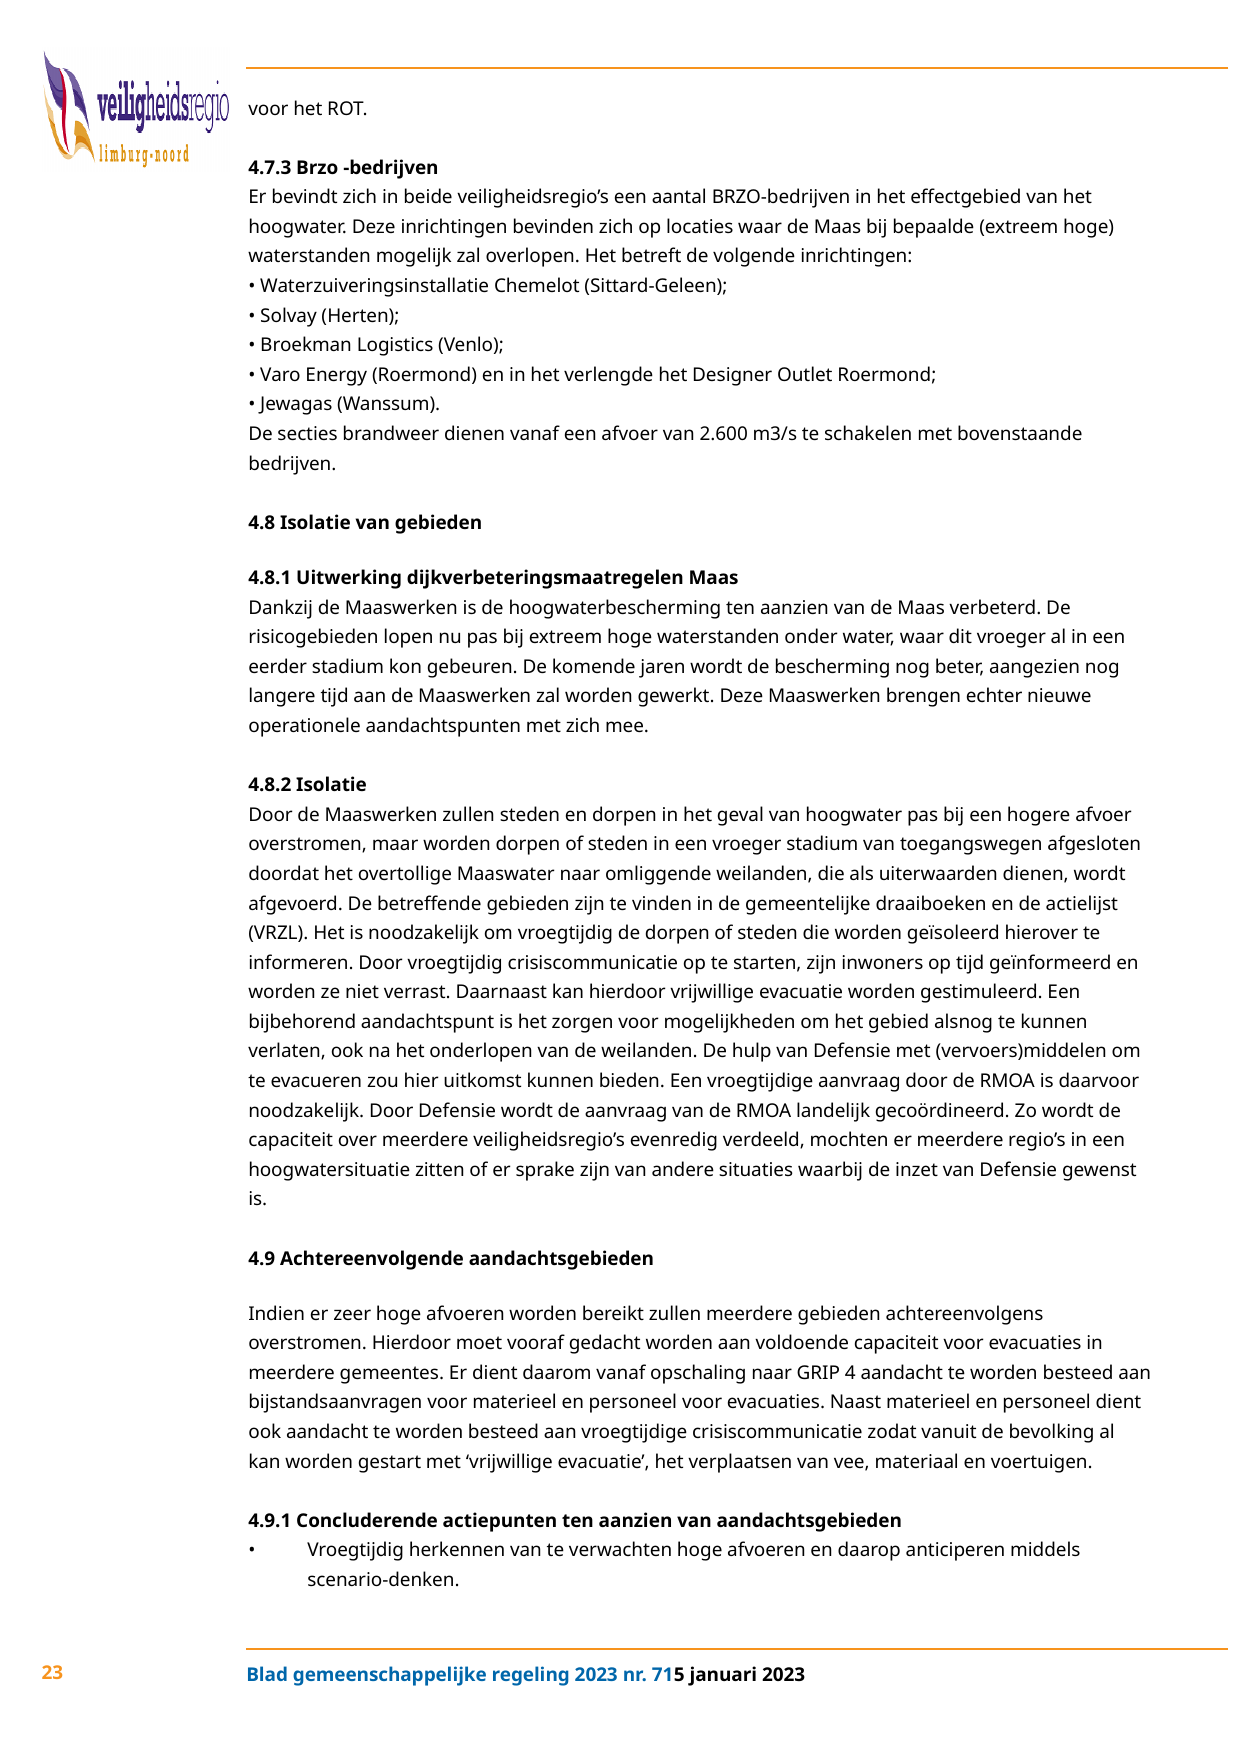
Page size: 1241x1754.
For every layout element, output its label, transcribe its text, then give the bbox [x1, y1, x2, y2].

text 4.8 Isolatie van gebieden [248, 509, 1152, 535]
text • Waterzuiveringsinstallatie Chemelot (Sittard-Geleen); [248, 272, 1152, 298]
text voor het ROT. [248, 95, 1152, 121]
picture [41, 47, 231, 172]
text • Broekman Logistics (Venlo); [248, 331, 1152, 357]
text 4.7.3 Brzo -bedrijven [248, 154, 1152, 180]
text • Solvay (Herten); [248, 302, 1152, 328]
text Er bevindt zich in beide veiligheidsregio’s een aantal BRZO-bedrijven in het effectgebied van het hoogwater. Deze inrichtingen bevinden zich op locaties waar de Maas bij bepaalde (extreem hoge) waterstanden mogelijk zal overlopen. Het betreft de volgende inrichtingen: [248, 183, 1152, 268]
text • Jewagas (Wanssum). [248, 391, 1152, 416]
text 4.8.2 Isolatie [248, 771, 1152, 797]
text 4.9 Achtereenvolgende aandachtsgebieden [248, 1245, 1152, 1270]
text 4.9.1 Concluderende actiepunten ten aanzien van aandachtsgebieden [248, 1507, 1152, 1533]
text Indien er zeer hoge afvoeren worden bereikt zullen meerdere gebieden achtereenvolgens overstromen. Hierdoor moet vooraf gedacht worden aan voldoende capaciteit voor evacuaties in meerdere gemeentes. Er dient daarom vanaf opschaling naar GRIP 4 aandacht te worden besteed aan bijstandsaanvragen voor materieel en personeel voor evacuaties. Naast materieel en personeel dient ook aandacht te worden besteed aan vroegtijdige crisiscommunicatie zodat vanuit de bevolking al kan worden gestart met ‘vrijwillige evacuatie’, het verplaatsen van vee, materiaal en voertuigen. [248, 1300, 1152, 1474]
text • Varo Energy (Roermond) en in het verlengde het Designer Outlet Roermond; [248, 361, 1152, 387]
text De secties brandweer dienen vanaf een afvoer van 2.600 m3/s te schakelen met bovenstaande bedrijven. [248, 420, 1152, 476]
list Vroegtijdig herkennen van te verwachten hoge afvoeren en daarop anticiperen middels scenario-denken. [248, 1537, 1152, 1592]
text Dankzij de Maaswerken is de hoogwaterbescherming ten aanzien van de Maas verbeterd. De risicogebieden lopen nu pas bij extreem hoge waterstanden onder water, waar dit vroeger al in een eerder stadium kon gebeuren. De komende jaren wordt de bescherming nog beter, aangezien nog langere tijd aan de Maaswerken zal worden gewerkt. Deze Maaswerken brengen echter nieuwe operationele aandachtspunten met zich mee. [248, 594, 1152, 738]
text Door de Maaswerken zullen steden en dorpen in het geval van hoogwater pas bij een hogere afvoer overstromen, maar worden dorpen of steden in een vroeger stadium van toegangswegen afgesloten doordat het overtollige Maaswater naar omliggende weilanden, die als uiterwaarden dienen, wordt afgevoerd. De betreffende gebieden zijn te vinden in de gemeentelijke draaiboeken en de actielijst (VRZL). Het is noodzakelijk om vroegtijdig de dorpen of steden die worden geïsoleerd hierover te informeren. Door vroegtijdig crisiscommunicatie op te starten, zijn inwoners op tijd geïnformeerd en worden ze niet verrast. Daarnaast kan hierdoor vrijwillige evacuatie worden gestimuleerd. Een bijbehorend aandachtspunt is het zorgen voor mogelijkheden om het gebied alsnog te kunnen verlaten, ook na het onderlopen van de weilanden. De hulp van Defensie met (vervoers)middelen om te evacueren zou hier uitkomst kunnen bieden. Een vroegtijdige aanvraag door de RMOA is daarvoor noodzakelijk. Door Defensie wordt de aanvraag van de RMOA landelijk gecoördineerd. Zo wordt de capaciteit over meerdere veiligheidsregio’s evenredig verdeeld, mochten er meerdere regio’s in een hoogwatersituatie zitten of er sprake zijn van andere situaties waarbij de inzet van Defensie gewenst is. [248, 801, 1152, 1211]
text 4.8.1 Uitwerking dijkverbeteringsmaatregelen Maas [248, 564, 1152, 590]
